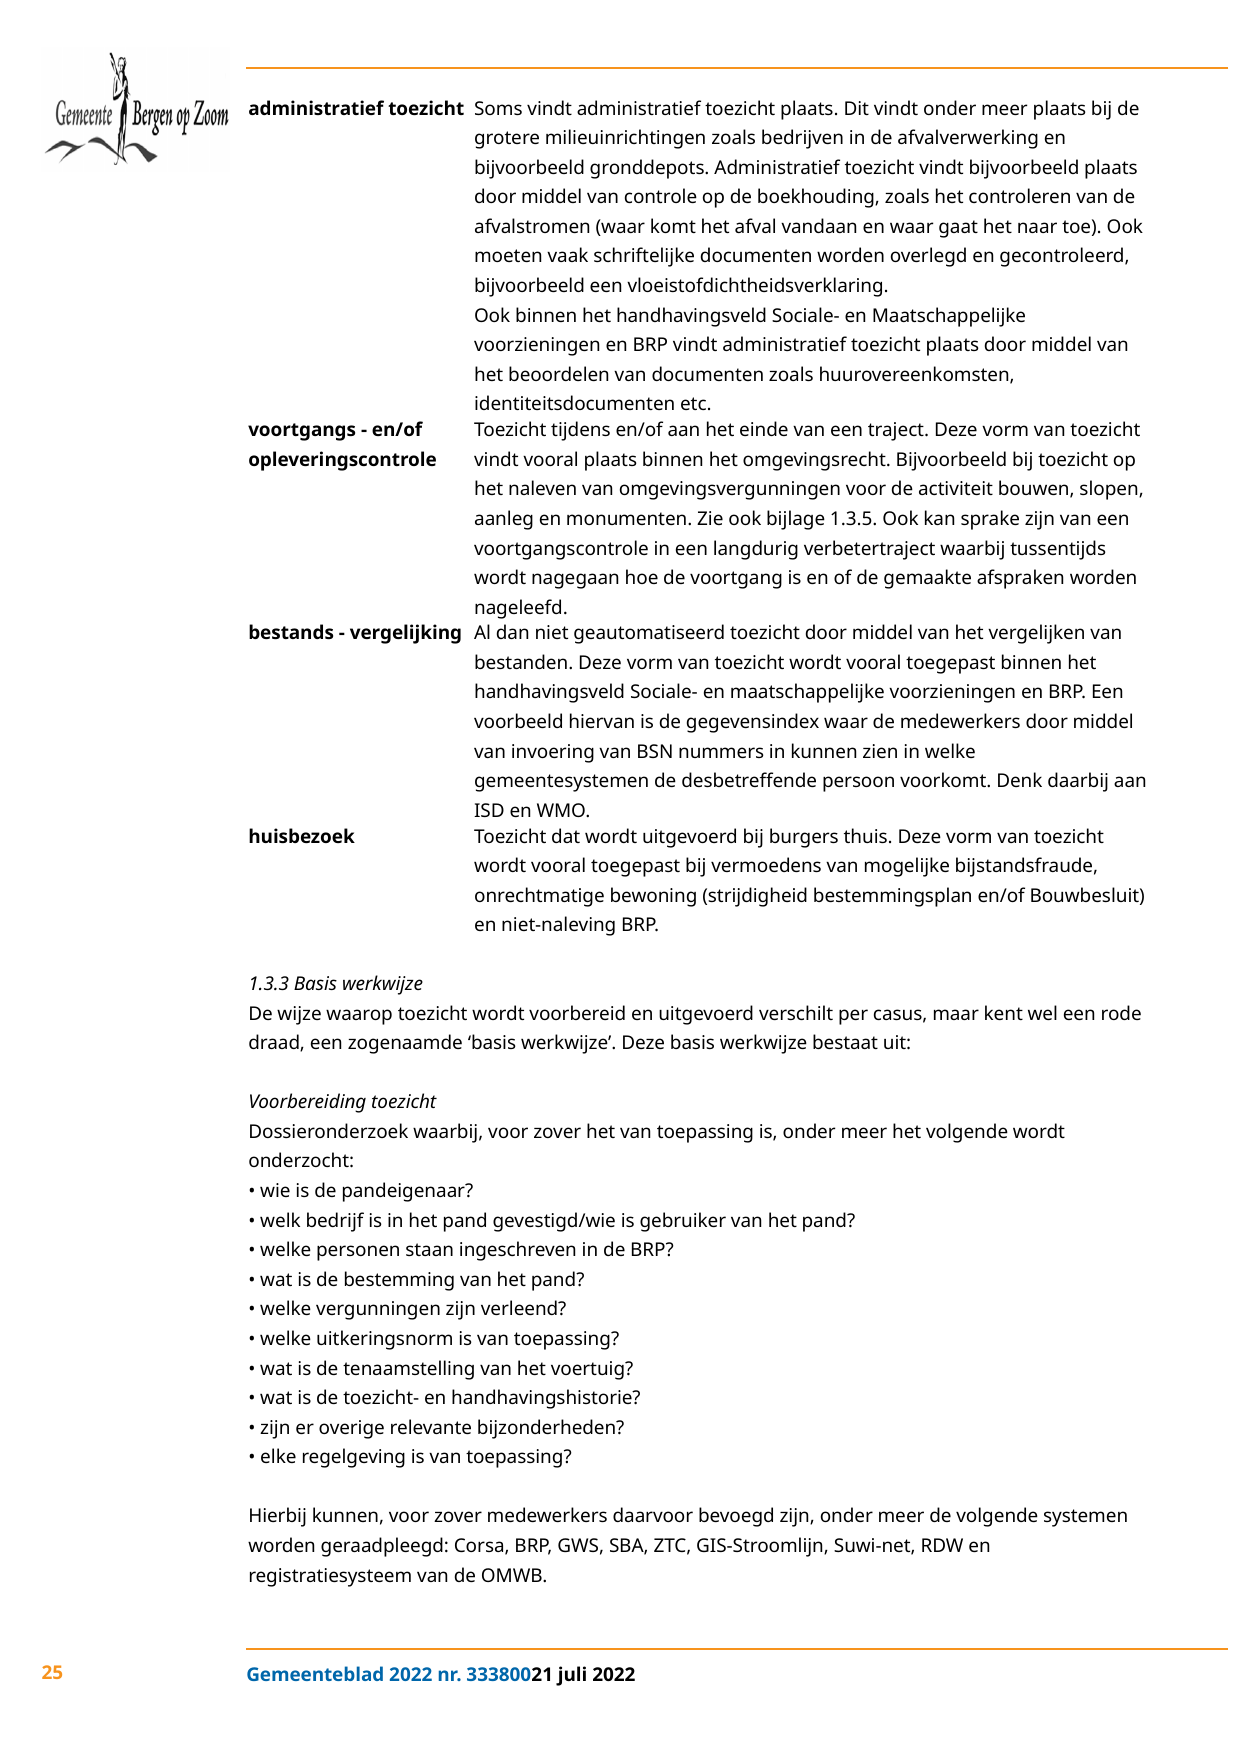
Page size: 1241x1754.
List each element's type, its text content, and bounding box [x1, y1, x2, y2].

table_cell Toezicht tijdens en/of aan het einde van een traject. Deze vorm van toezicht vindt vooral plaats binnen het omgevingsrecht. Bijvoorbeeld bij toezicht op het naleven van omgevingsvergunningen voor de activiteit bouwen, slopen, aanleg en monumenten. Zie ook bijlage 1.3.5. Ook kan sprake zijn van een voortgangscontrole in een langdurig verbetertraject waarbij tussentijds wordt nagegaan hoe de voortgang is en of de gemaakte afspraken worden nageleefd. [474, 416, 1152, 619]
table_cell Soms vindt administratief toezicht plaats. Dit vindt onder meer plaats bij de grotere milieuinrichtingen zoals bedrijven in de afvalverwerking en bijvoorbeeld gronddepots. Administratief toezicht vindt bijvoorbeeld plaats door middel van controle op de boekhouding, zoals het controleren van de afvalstromen (waar komt het afval vandaan en waar gaat het naar toe). Ook moeten vaak schriftelijke documenten worden overlegd en gecontroleerd, bijvoorbeeld een vloeistofdichtheidsverklaring. Ook binnen het handhavingsveld Sociale- en Maatschappelijke voorzieningen en BRP vindt administratief toezicht plaats door middel van het beoordelen van documenten zoals huurovereenkomsten, identiteitsdocumenten etc. [474, 95, 1152, 416]
table_cell administratief toezicht [248, 95, 474, 416]
text • welk bedrijf is in het pand gevestigd/wie is gebruiker van het pand? [248, 1207, 1152, 1232]
text • welke vergunningen zijn verleend? [248, 1296, 1152, 1321]
table_cell Toezicht dat wordt uitgevoerd bij burgers thuis. Deze vorm van toezicht wordt vooral toegepast bij vermoedens van mogelijke bijstandsfraude, onrechtmatige bewoning (strijdigheid bestemmingsplan en/of Bouwbesluit) en niet-naleving BRP. [474, 823, 1152, 937]
text 1.3.3 Basis werkwijze [248, 970, 1152, 996]
text • welke personen staan ingeschreven in de BRP? [248, 1236, 1152, 1262]
text • wie is de pandeigenaar? [248, 1177, 1152, 1203]
text • zijn er overige relevante bijzonderheden? [248, 1414, 1152, 1439]
text • wat is de bestemming van het pand? [248, 1266, 1152, 1292]
text Voorbereiding toezicht [248, 1088, 1152, 1114]
text Dossieronderzoek waarbij, voor zover het van toepassing is, onder meer het volgende wordt onderzocht: [248, 1118, 1152, 1173]
text • elke regelgeving is van toepassing? [248, 1443, 1152, 1469]
table_cell Al dan niet geautomatiseerd toezicht door middel van het vergelijken van bestanden. Deze vorm van toezicht wordt vooral toegepast binnen het handhavingsveld Sociale- en maatschappelijke voorzieningen en BRP. Een voorbeeld hiervan is de gegevensindex waar de medewerkers door middel van invoering van BSN nummers in kunnen zien in welke gemeentesystemen de desbetreffende persoon voorkomt. Denk daarbij aan ISD en WMO. [474, 620, 1152, 823]
picture [41, 47, 231, 172]
text De wijze waarop toezicht wordt voorbereid en uitgevoerd verschilt per casus, maar kent wel een rode draad, een zogenaamde ‘basis werkwijze’. Deze basis werkwijze bestaat uit: [248, 1000, 1152, 1055]
text • wat is de toezicht- en handhavingshistorie? [248, 1384, 1152, 1410]
text • wat is de tenaamstelling van het voertuig? [248, 1355, 1152, 1380]
table_cell huisbezoek [248, 823, 474, 937]
table_cell bestands - vergelijking [248, 620, 474, 823]
table_cell voortgangs - en/of opleveringscontrole [248, 416, 474, 619]
text Hierbij kunnen, voor zover medewerkers daarvoor bevoegd zijn, onder meer de volgende systemen worden geraadpleegd: Corsa, BRP, GWS, SBA, ZTC, GIS-Stroomlijn, Suwi-net, RDW en registratiesysteem van de OMWB. [248, 1503, 1152, 1587]
text • welke uitkeringsnorm is van toepassing? [248, 1325, 1152, 1351]
